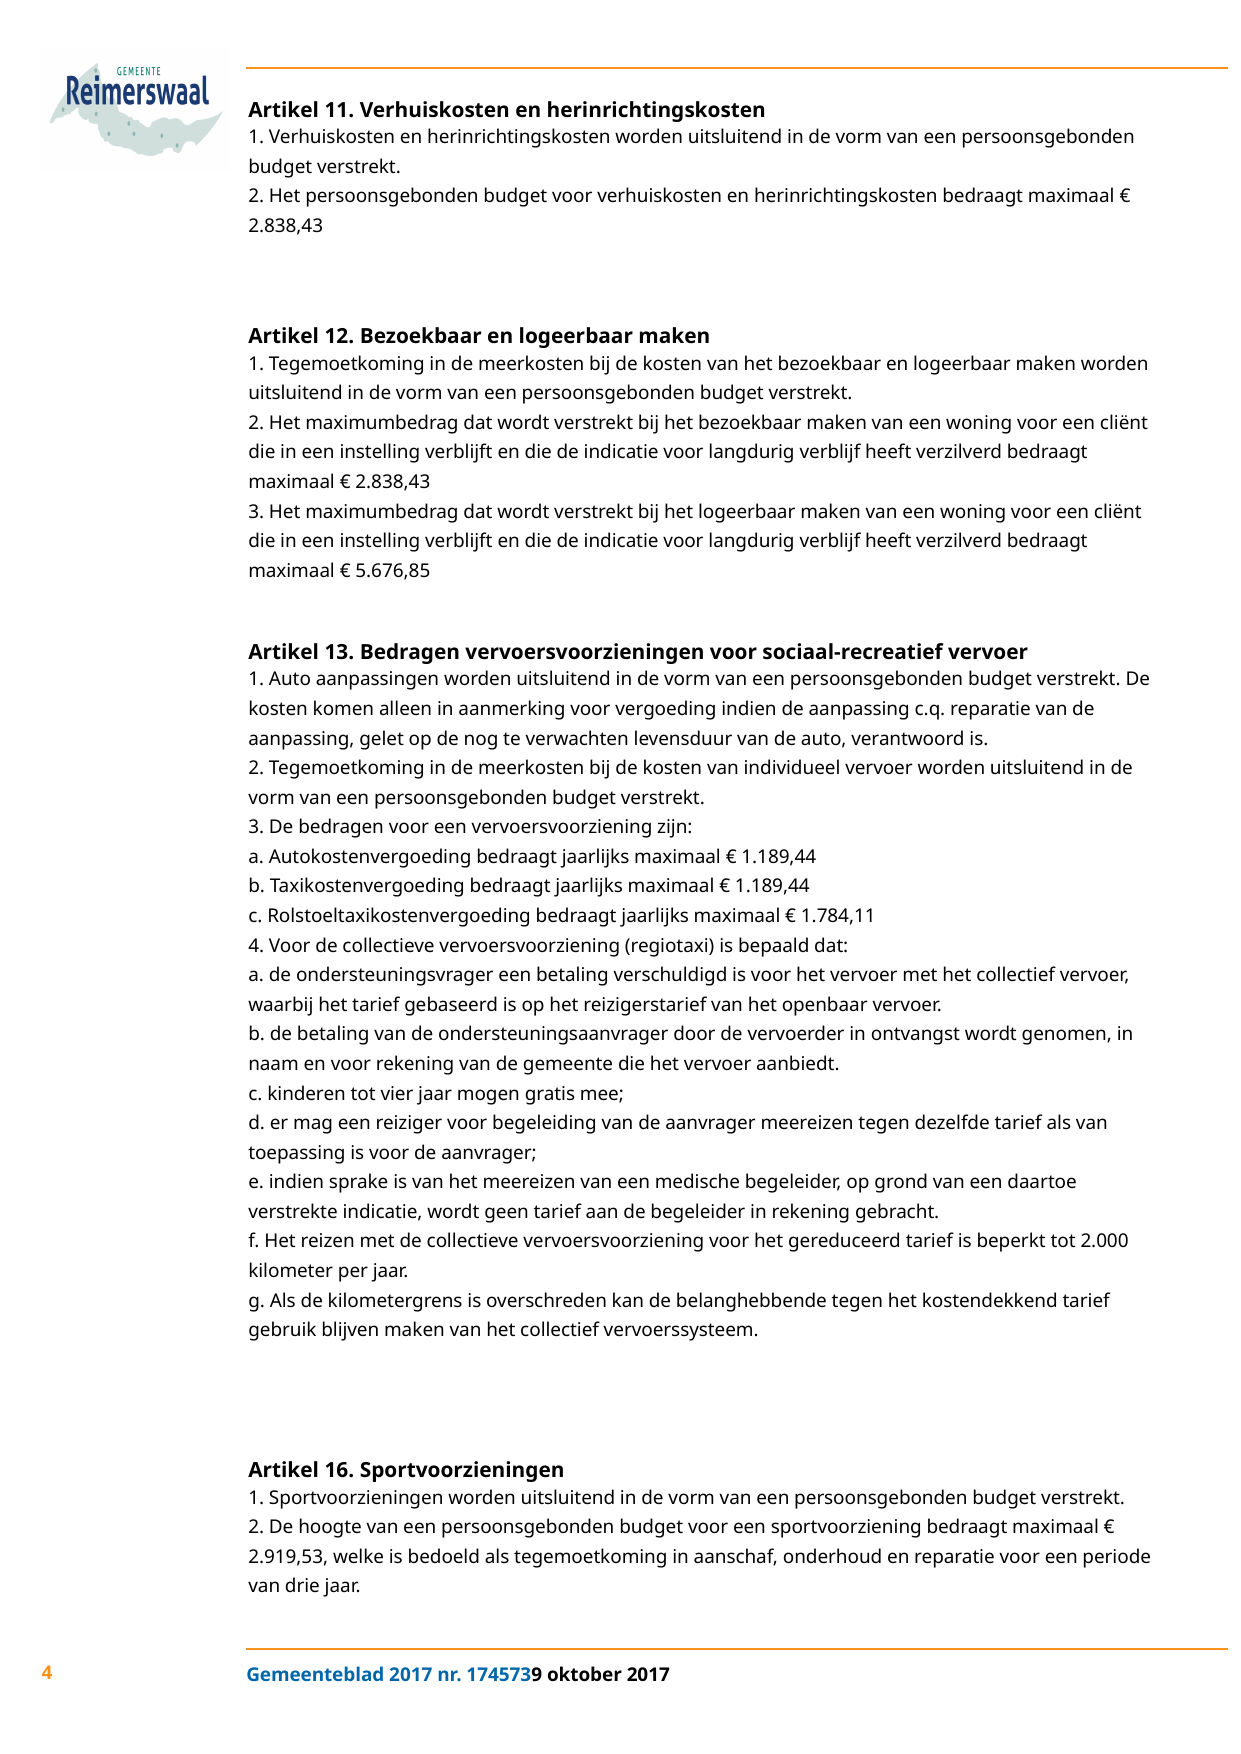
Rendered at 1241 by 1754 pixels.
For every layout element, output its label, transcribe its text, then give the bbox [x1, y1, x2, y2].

text 1. Tegemoetkoming in de meerkosten bij de kosten van het bezoekbaar en logeerbaar maken worden uitsluitend in de vorm van een persoonsgebonden budget verstrekt. [248, 350, 1152, 405]
text 2. Tegemoetkoming in de meerkosten bij de kosten van individueel vervoer worden uitsluitend in de vorm van een persoonsgebonden budget verstrekt. [248, 754, 1152, 809]
text g. Als de kilometergrens is overschreden kan de belanghebbende tegen het kostendekkend tarief gebruik blijven maken van het collectief vervoerssysteem. [248, 1287, 1152, 1342]
text c. Rolstoeltaxikostenvergoeding bedraagt jaarlijks maximaal € 1.784,11 [248, 902, 1152, 928]
picture [41, 47, 231, 172]
text a. de ondersteuningsvrager een betaling verschuldigd is voor het vervoer met het collectief vervoer, waarbij het tarief gebaseerd is op het reizigerstarief van het openbaar vervoer. [248, 961, 1152, 1017]
text 4. Voor de collectieve vervoersvoorziening (regiotaxi) is bepaald dat: [248, 932, 1152, 957]
text 3. Het maximumbedrag dat wordt verstrekt bij het logeerbaar maken van een woning voor een cliënt die in een instelling verblijft en die de indicatie voor langdurig verblijf heeft verzilverd bedraagt maximaal € 5.676,85 [248, 498, 1152, 583]
text 1. Auto aanpassingen worden uitsluitend in de vorm van een persoonsgebonden budget verstrekt. De kosten komen alleen in aanmerking voor vergoeding indien de aanpassing c.q. reparatie van de aanpassing, gelet op de nog te verwachten levensduur van de auto, verantwoord is. [248, 666, 1152, 750]
text 1. Sportvoorzieningen worden uitsluitend in de vorm van een persoonsgebonden budget verstrekt. [248, 1484, 1152, 1510]
text 3. De bedragen voor een vervoersvoorziening zijn: [248, 813, 1152, 839]
text 2. Het persoonsgebonden budget voor verhuiskosten en herinrichtingskosten bedraagt maximaal € 2.838,43 [248, 182, 1152, 238]
text c. kinderen tot vier jaar mogen gratis mee; [248, 1080, 1152, 1105]
text b. de betaling van de ondersteuningsaanvrager door de vervoerder in ontvangst wordt genomen, in naam en voor rekening van de gemeente die het vervoer aanbiedt. [248, 1021, 1152, 1076]
text 2. Het maximumbedrag dat wordt verstrekt bij het bezoekbaar maken van een woning voor een cliënt die in een instelling verblijft en die de indicatie voor langdurig verblijf heeft verzilverd bedraagt maximaal € 2.838,43 [248, 409, 1152, 494]
text f. Het reizen met de collectieve vervoersvoorziening voor het gereduceerd tarief is beperkt tot 2.000 kilometer per jaar. [248, 1228, 1152, 1283]
text Artikel 12. Bezoekbaar en logeerbaar maken [248, 322, 1152, 350]
text Artikel 11. Verhuiskosten en herinrichtingskosten [248, 95, 1152, 123]
text e. indien sprake is van het meereizen van een medische begeleider, op grond van een daartoe verstrekte indicatie, wordt geen tarief aan de begeleider in rekening gebracht. [248, 1168, 1152, 1224]
text Artikel 13. Bedragen vervoersvoorzieningen voor sociaal-recreatief vervoer [248, 637, 1152, 666]
text d. er mag een reiziger voor begeleiding van de aanvrager meereizen tegen dezelfde tarief als van toepassing is voor de aanvrager; [248, 1109, 1152, 1164]
text b. Taxikostenvergoeding bedraagt jaarlijks maximaal € 1.189,44 [248, 873, 1152, 898]
text 1. Verhuiskosten en herinrichtingskosten worden uitsluitend in de vorm van een persoonsgebonden budget verstrekt. [248, 123, 1152, 178]
text Artikel 16. Sportvoorzieningen [248, 1456, 1152, 1484]
text 2. De hoogte van een persoonsgebonden budget voor een sportvoorziening bedraagt maximaal € 2.919,53, welke is bedoeld als tegemoetkoming in aanschaf, onderhoud en reparatie voor een periode van drie jaar. [248, 1513, 1152, 1598]
text a. Autokostenvergoeding bedraagt jaarlijks maximaal € 1.189,44 [248, 843, 1152, 869]
